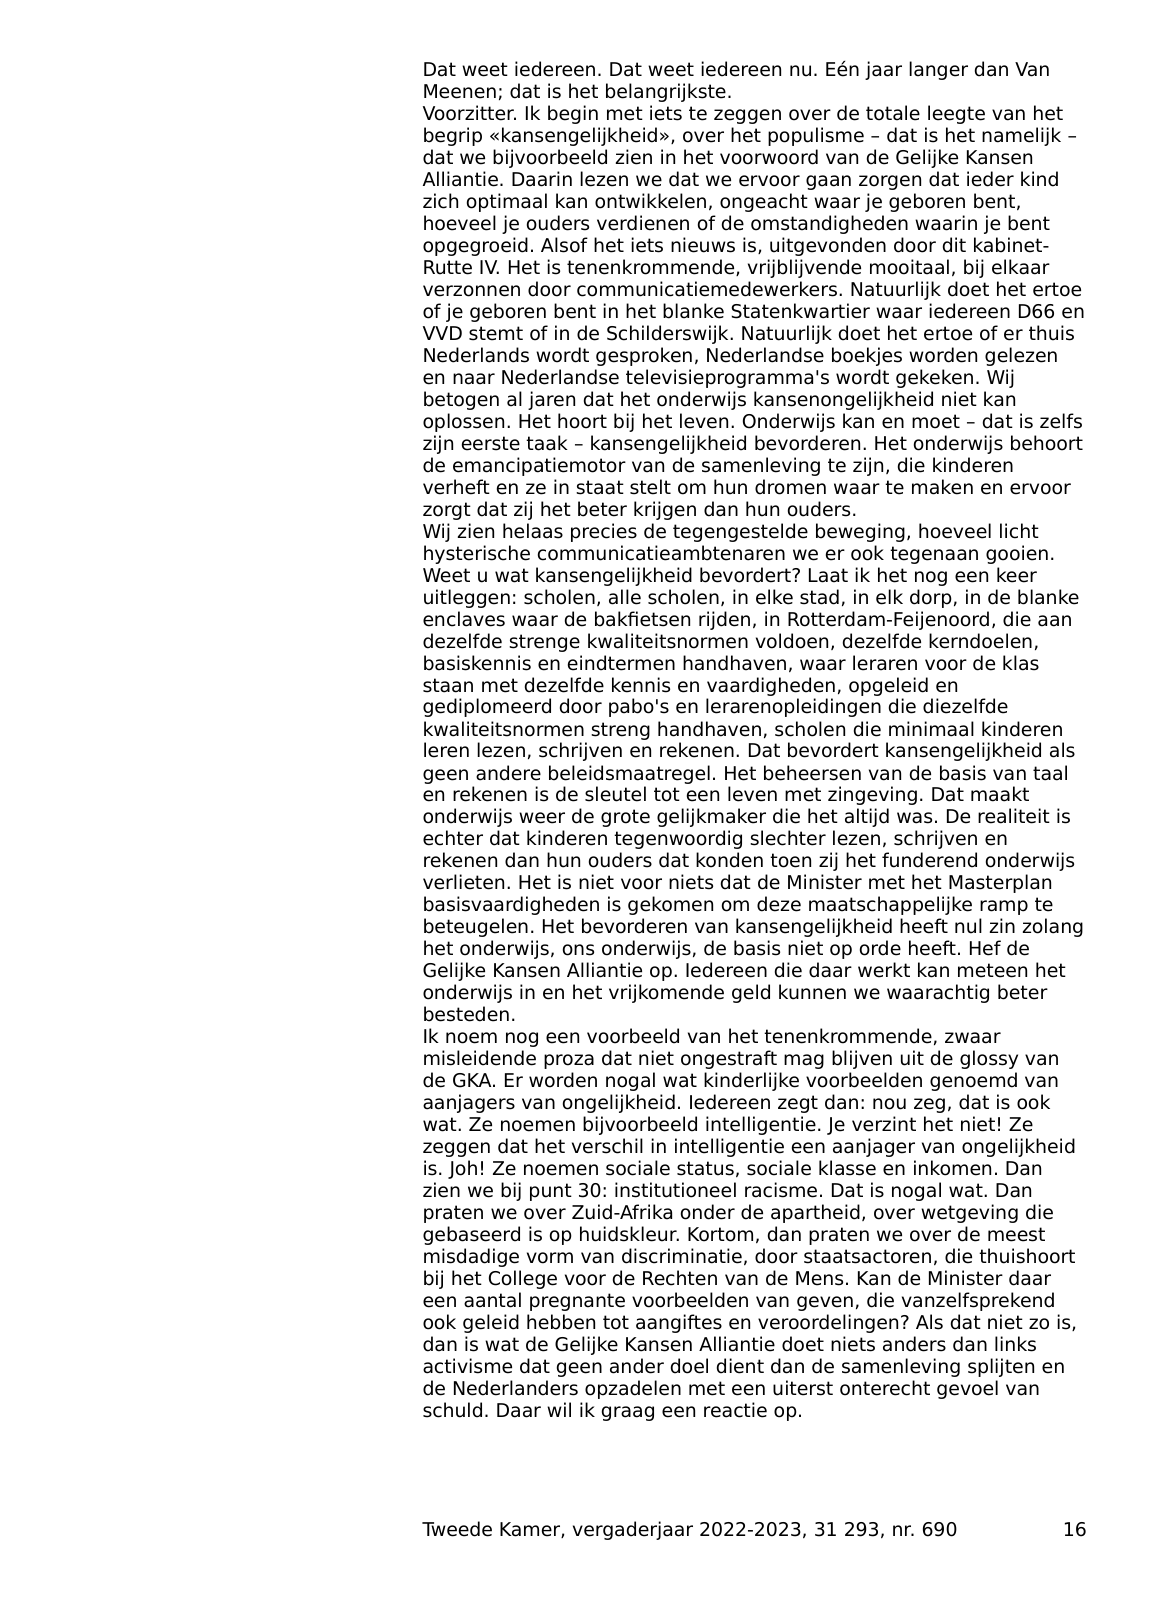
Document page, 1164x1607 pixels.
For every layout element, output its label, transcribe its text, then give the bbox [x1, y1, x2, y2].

text Dat weet iedereen. Dat weet iedereen nu. Eén jaar langer dan Van Meenen; dat is het belangrijkste. [422, 59, 1087, 103]
text Wij zien helaas precies de tegengestelde beweging, hoeveel licht hysterische communicatieambtenaren we er ook tegenaan gooien. Weet u wat kansengelijkheid bevordert? Laat ik het nog een keer uitleggen: scholen, alle scholen, in elke stad, in elk dorp, in de blanke enclaves waar de bakfietsen rijden, in Rotterdam-Feijenoord, die aan dezelfde strenge kwaliteitsnormen voldoen, dezelfde kerndoelen, basiskennis en eindtermen handhaven, waar leraren voor de klas staan met dezelfde kennis en vaardigheden, opgeleid en gediplomeerd door pabo's en lerarenopleidingen die diezelfde kwaliteitsnormen streng handhaven, scholen die minimaal kinderen leren lezen, schrijven en rekenen. Dat bevordert kansengelijkheid als geen andere beleidsmaatregel. Het beheersen van de basis van taal en rekenen is de sleutel tot een leven met zingeving. Dat maakt onderwijs weer de grote gelijkmaker die het altijd was. De realiteit is echter dat kinderen tegenwoordig slechter lezen, schrijven en rekenen dan hun ouders dat konden toen zij het funderend onderwijs verlieten. Het is niet voor niets dat de Minister met het Masterplan basisvaardigheden is gekomen om deze maatschappelijke ramp te beteugelen. Het bevorderen van kansengelijkheid heeft nul zin zolang het onderwijs, ons onderwijs, de basis niet op orde heeft. Hef de Gelijke Kansen Alliantie op. Iedereen die daar werkt kan meteen het onderwijs in en het vrijkomende geld kunnen we waarachtig beter besteden. [422, 521, 1087, 1026]
text Ik noem nog een voorbeeld van het tenenkrommende, zwaar misleidende proza dat niet ongestraft mag blijven uit de glossy van de GKA. Er worden nogal wat kinderlijke voorbeelden genoemd van aanjagers van ongelijkheid. Iedereen zegt dan: nou zeg, dat is ook wat. Ze noemen bijvoorbeeld intelligentie. Je verzint het niet! Ze zeggen dat het verschil in intelligentie een aanjager van ongelijkheid is. Joh! Ze noemen sociale status, sociale klasse en inkomen. Dan zien we bij punt 30: institutioneel racisme. Dat is nogal wat. Dan praten we over Zuid-Afrika onder de apartheid, over wetgeving die gebaseerd is op huidskleur. Kortom, dan praten we over de meest misdadige vorm van discriminatie, door staatsactoren, die thuishoort bij het College voor de Rechten van de Mens. Kan de Minister daar een aantal pregnante voorbeelden van geven, die vanzelfsprekend ook geleid hebben tot aangiftes en veroordelingen? Als dat niet zo is, dan is wat de Gelijke Kansen Alliantie doet niets anders dan links activisme dat geen ander doel dient dan de samenleving splijten en de Nederlanders opzadelen met een uiterst onterecht gevoel van schuld. Daar wil ik graag een reactie op. [422, 1026, 1087, 1422]
text Voorzitter. Ik begin met iets te zeggen over de totale leegte van het begrip «kansengelijkheid», over het populisme – dat is het namelijk – dat we bijvoorbeeld zien in het voorwoord van de Gelijke Kansen Alliantie. Daarin lezen we dat we ervoor gaan zorgen dat ieder kind zich optimaal kan ontwikkelen, ongeacht waar je geboren bent, hoeveel je ouders verdienen of de omstandigheden waarin je bent opgegroeid. Alsof het iets nieuws is, uitgevonden door dit kabinet-Rutte IV. Het is tenenkrommende, vrijblijvende mooitaal, bij elkaar verzonnen door communicatiemedewerkers. Natuurlijk doet het ertoe of je geboren bent in het blanke Statenkwartier waar iedereen D66 en VVD stemt of in de Schilderswijk. Natuurlijk doet het ertoe of er thuis Nederlands wordt gesproken, Nederlandse boekjes worden gelezen en naar Nederlandse televisieprogramma's wordt gekeken. Wij betogen al jaren dat het onderwijs kansenongelijkheid niet kan oplossen. Het hoort bij het leven. Onderwijs kan en moet – dat is zelfs zijn eerste taak – kansengelijkheid bevorderen. Het onderwijs behoort de emancipatiemotor van de samenleving te zijn, die kinderen verheft en ze in staat stelt om hun dromen waar te maken en ervoor zorgt dat zij het beter krijgen dan hun ouders. [422, 103, 1087, 521]
